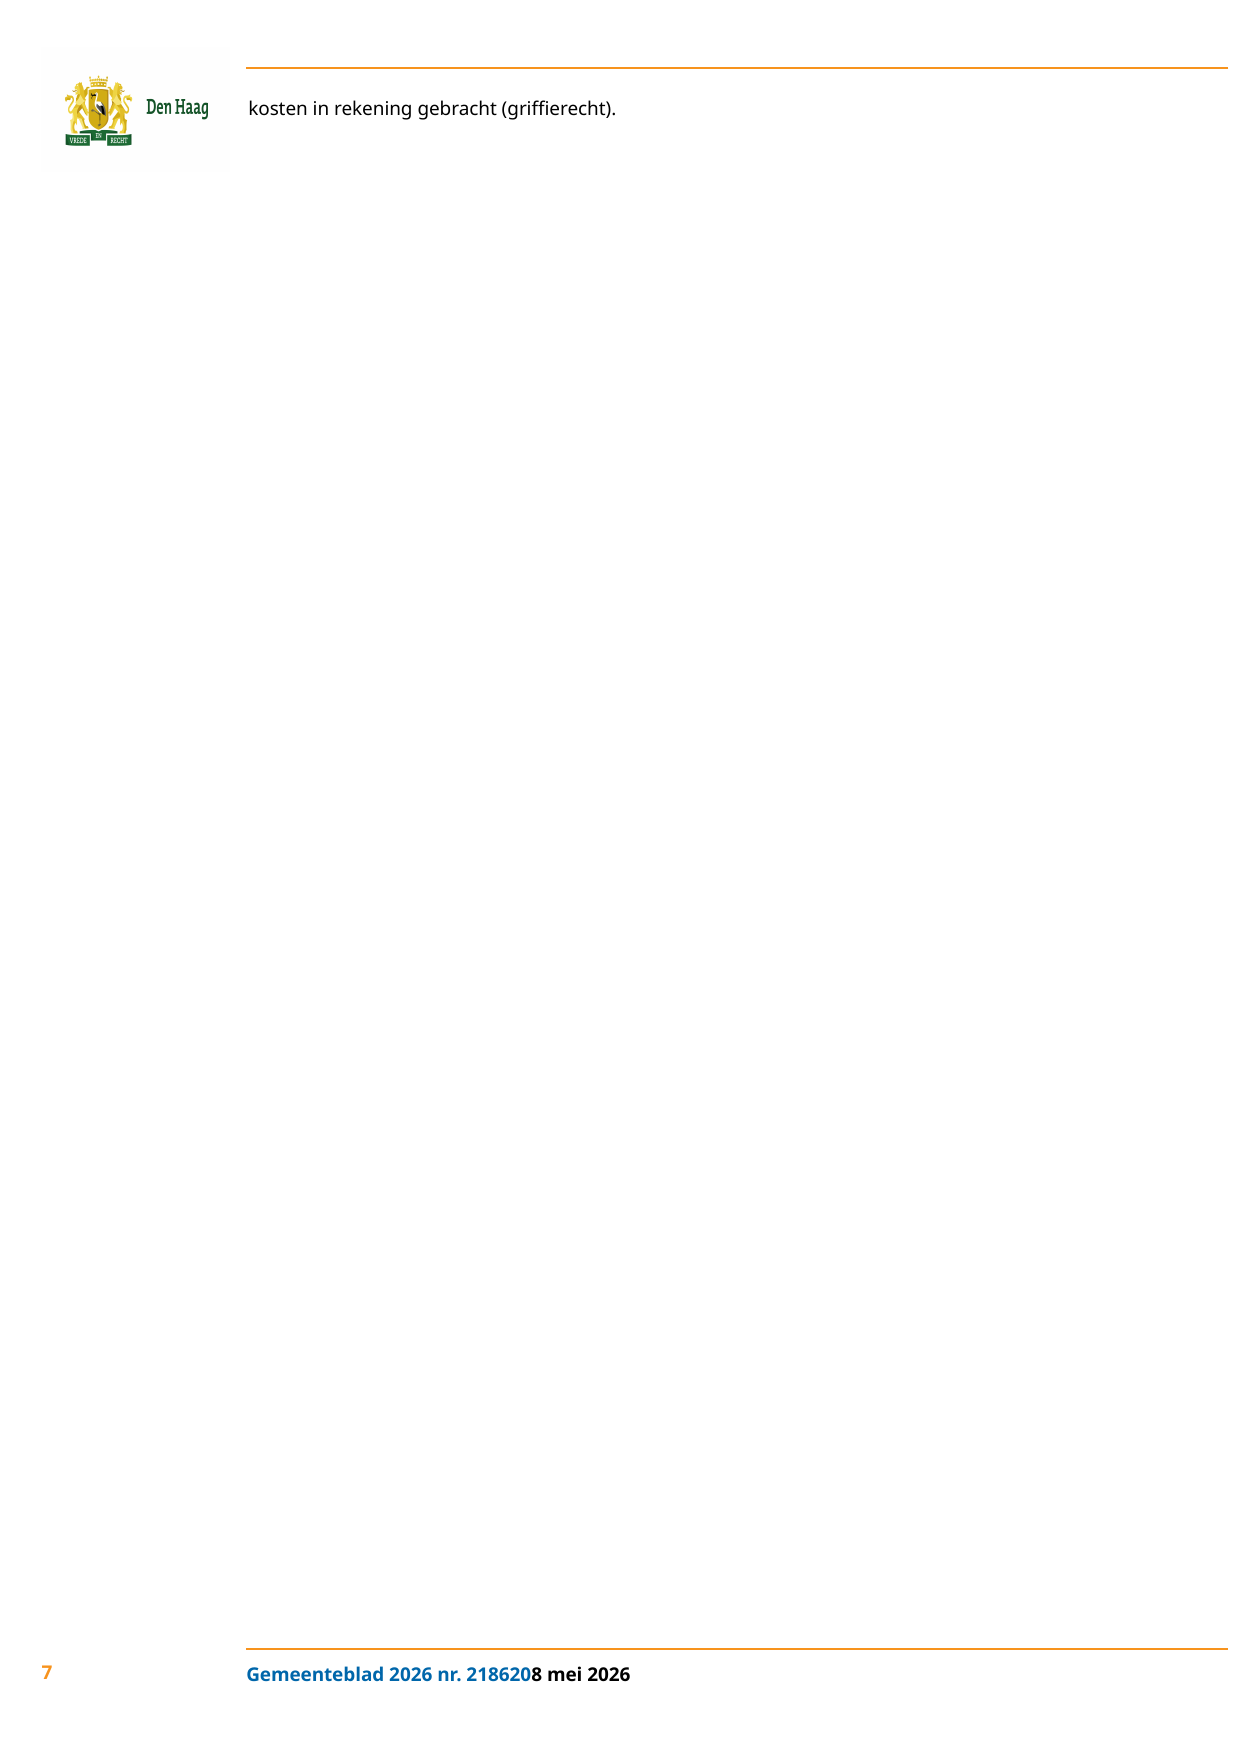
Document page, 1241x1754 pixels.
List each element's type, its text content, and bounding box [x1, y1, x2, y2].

text kosten in rekening gebracht (griffierecht). [248, 95, 1152, 121]
picture [41, 47, 231, 172]
